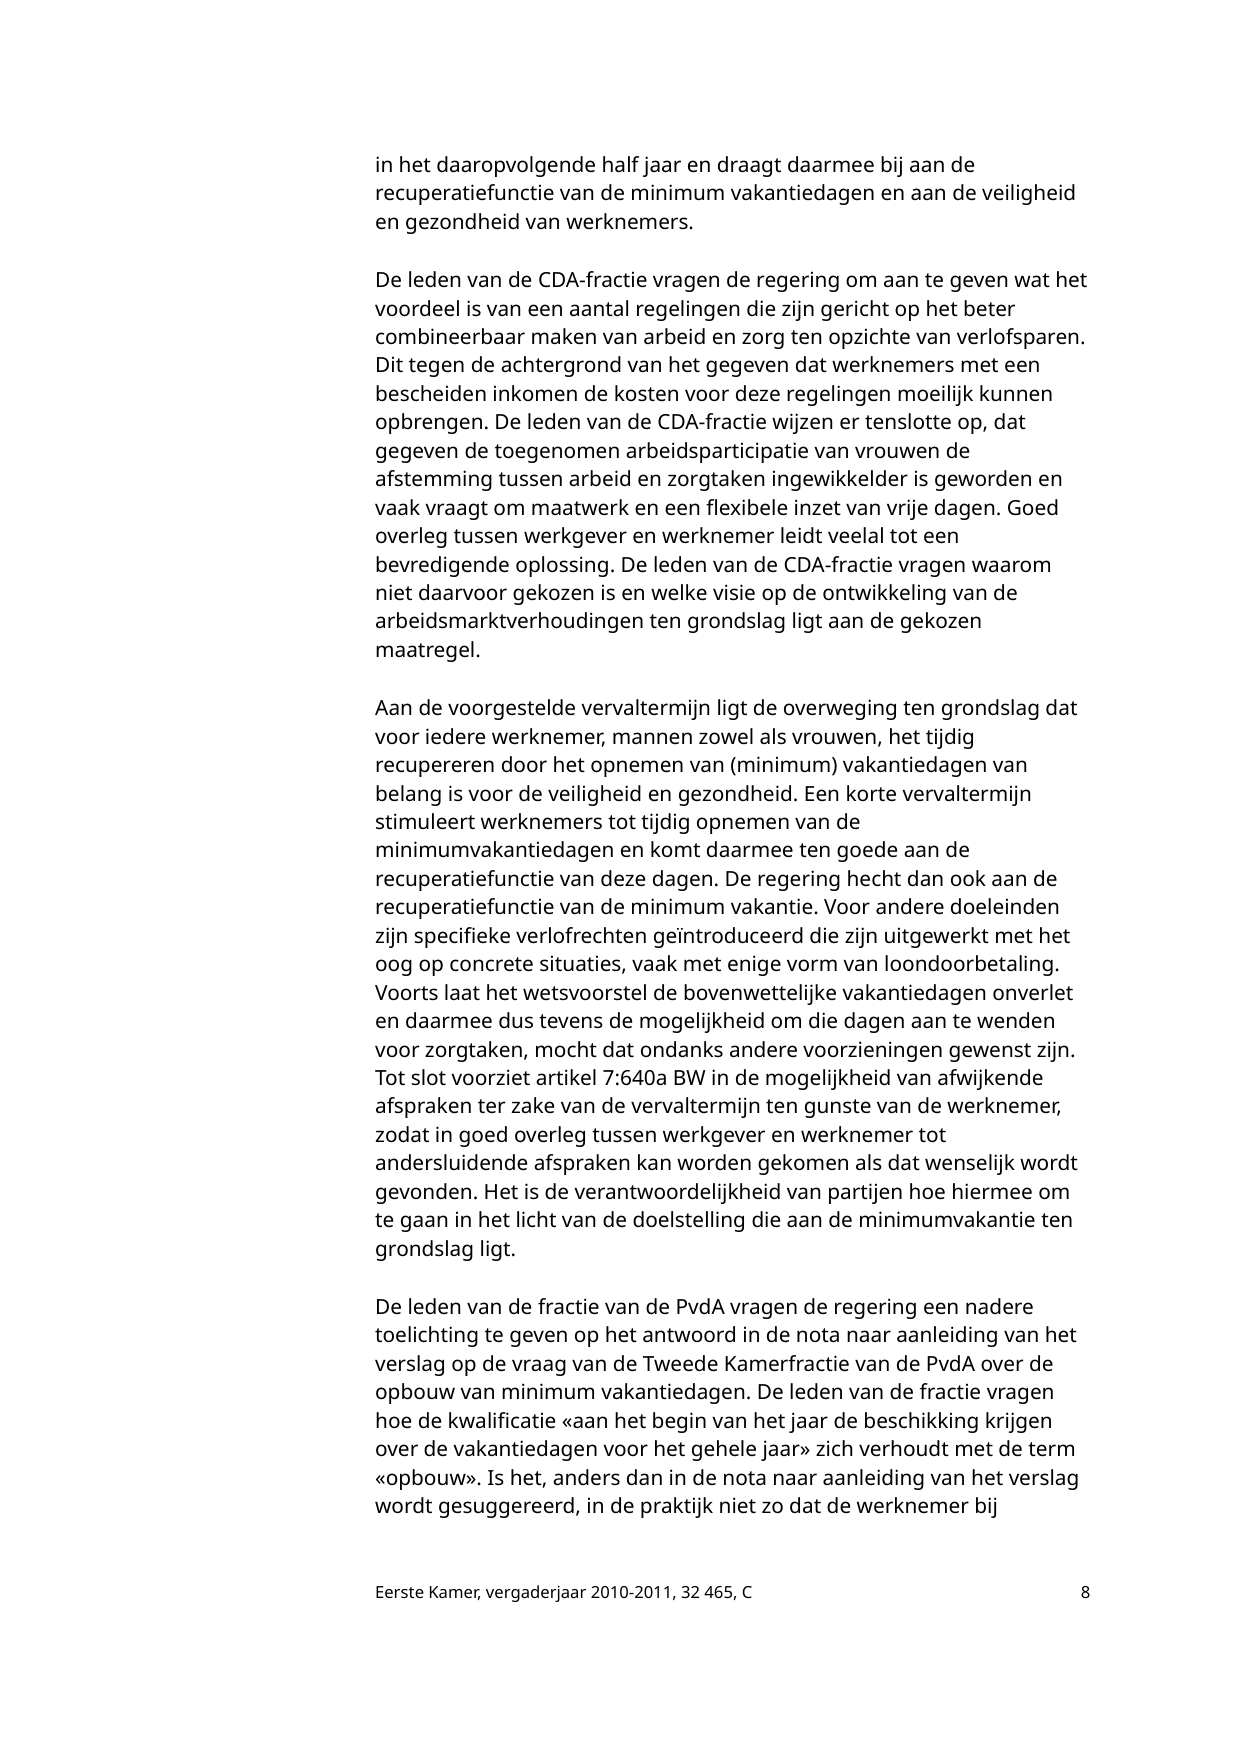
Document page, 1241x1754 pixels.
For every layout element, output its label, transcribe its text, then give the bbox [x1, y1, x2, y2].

text in het daaropvolgende half jaar en draagt daarmee bij aan de recuperatiefunctie van de minimum vakantiedagen en aan de veiligheid en gezondheid van werknemers. [375, 150, 1090, 235]
text De leden van de fractie van de PvdA vragen de regering een nadere toelichting te geven op het antwoord in de nota naar aanleiding van het verslag op de vraag van de Tweede Kamerfractie van de PvdA over de opbouw van minimum vakantiedagen. De leden van de fractie vragen hoe de kwalificatie «aan het begin van het jaar de beschikking krijgen over de vakantiedagen voor het gehele jaar» zich verhoudt met de term «opbouw». Is het, anders dan in de nota naar aanleiding van het verslag wordt gesuggereerd, in de praktijk niet zo dat de werknemer bij [375, 1292, 1090, 1520]
text Aan de voorgestelde vervaltermijn ligt de overweging ten grondslag dat voor iedere werknemer, mannen zowel als vrouwen, het tijdig recupereren door het opnemen van (minimum) vakantiedagen van belang is voor de veiligheid en gezondheid. Een korte vervaltermijn stimuleert werknemers tot tijdig opnemen van de minimumvakantiedagen en komt daarmee ten goede aan de recuperatiefunctie van deze dagen. De regering hecht dan ook aan de recuperatiefunctie van de minimum vakantie. Voor andere doeleinden zijn specifieke verlofrechten geïntroduceerd die zijn uitgewerkt met het oog op concrete situaties, vaak met enige vorm van loondoorbetaling. Voorts laat het wetsvoorstel de bovenwettelijke vakantiedagen onverlet en daarmee dus tevens de mogelijkheid om die dagen aan te wenden voor zorgtaken, mocht dat ondanks andere voorzieningen gewenst zijn. Tot slot voorziet artikel 7:640a BW in de mogelijkheid van afwijkende afspraken ter zake van de vervaltermijn ten gunste van de werknemer, zodat in goed overleg tussen werkgever en werknemer tot andersluidende afspraken kan worden gekomen als dat wenselijk wordt gevonden. Het is de verantwoordelijkheid van partijen hoe hiermee om te gaan in het licht van de doelstelling die aan de minimumvakantie ten grondslag ligt. [375, 693, 1090, 1262]
text De leden van de CDA-fractie vragen de regering om aan te geven wat het voordeel is van een aantal regelingen die zijn gericht op het beter combineerbaar maken van arbeid en zorg ten opzichte van verlofsparen. Dit tegen de achtergrond van het gegeven dat werknemers met een bescheiden inkomen de kosten voor deze regelingen moeilijk kunnen opbrengen. De leden van de CDA-fractie wijzen er tenslotte op, dat gegeven de toegenomen arbeidsparticipatie van vrouwen de afstemming tussen arbeid en zorgtaken ingewikkelder is geworden en vaak vraagt om maatwerk en een flexibele inzet van vrije dagen. Goed overleg tussen werkgever en werknemer leidt veelal tot een bevredigende oplossing. De leden van de CDA-fractie vragen waarom niet daarvoor gekozen is en welke visie op de ontwikkeling van de arbeidsmarktverhoudingen ten grondslag ligt aan de gekozen maatregel. [375, 265, 1090, 663]
